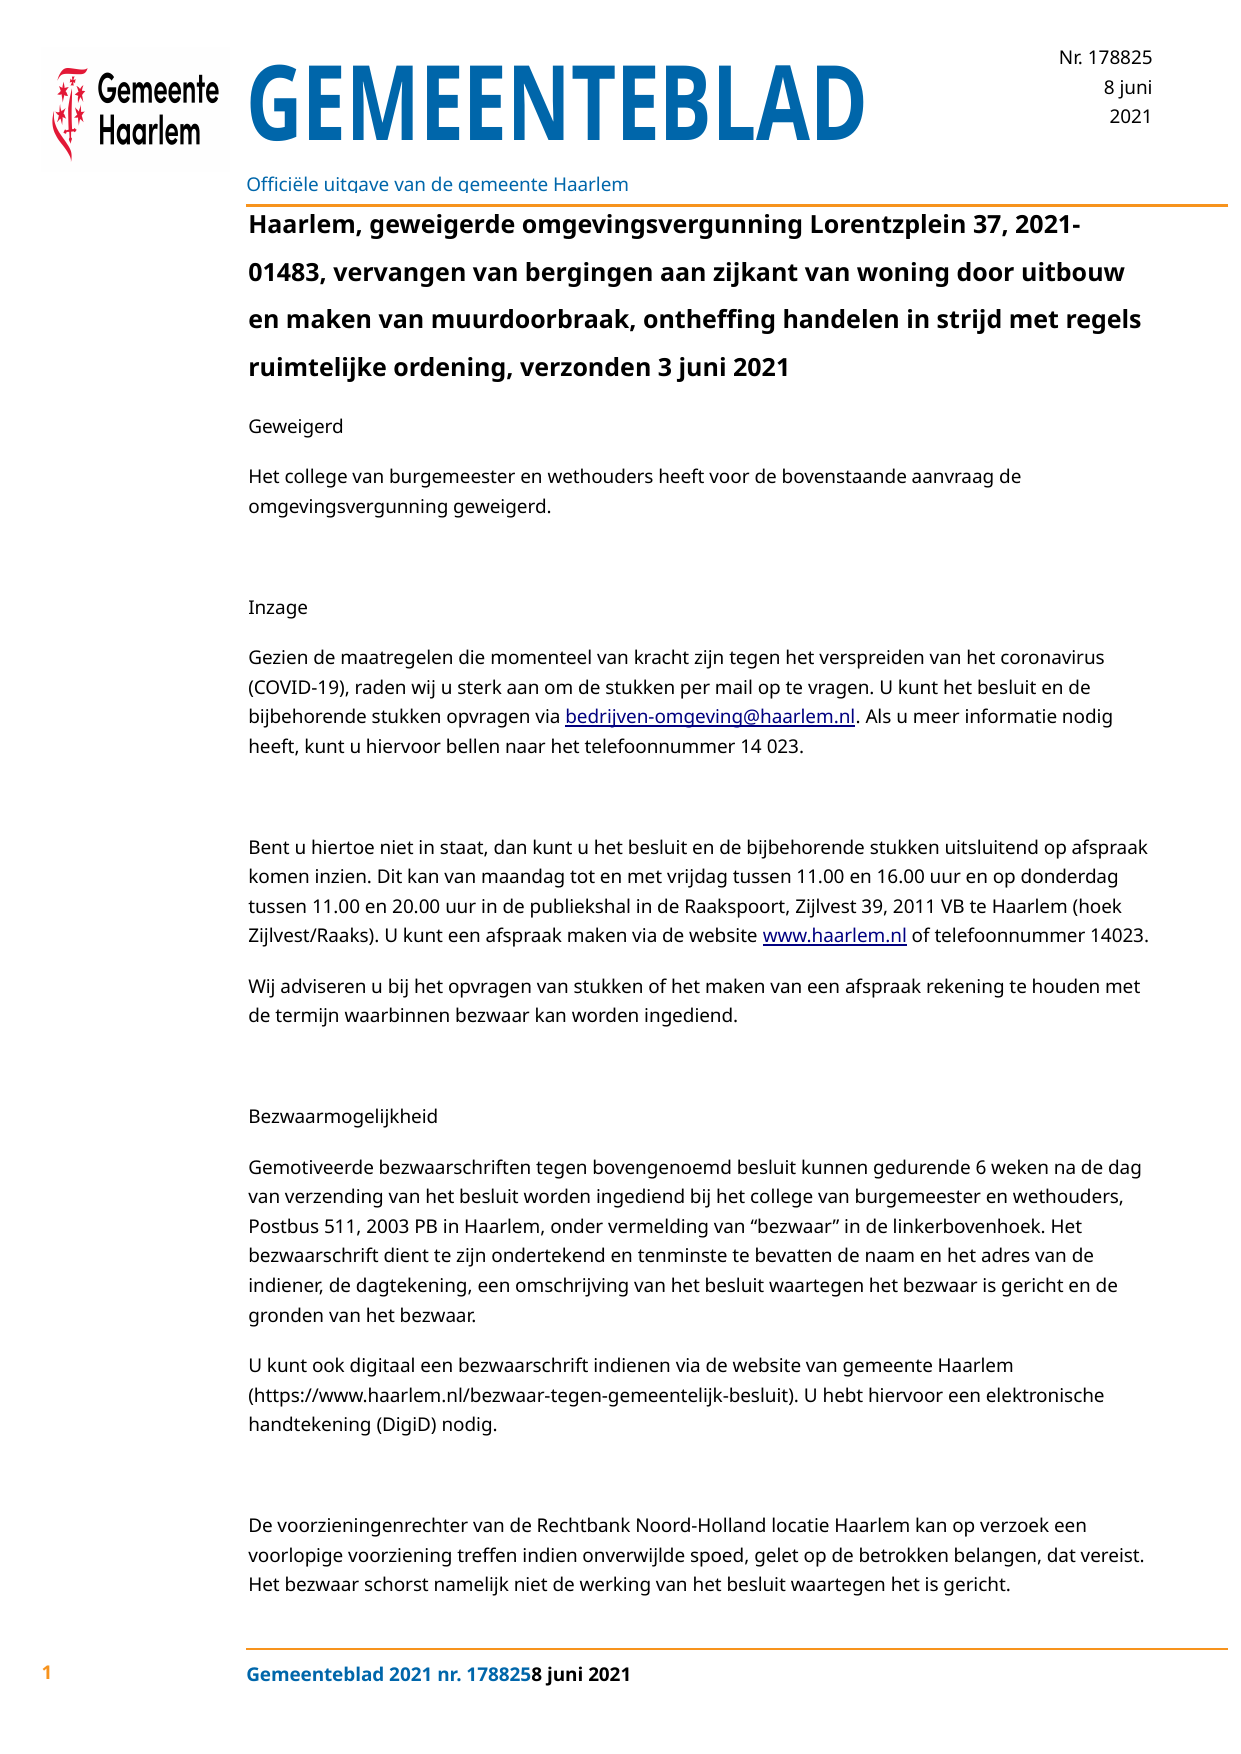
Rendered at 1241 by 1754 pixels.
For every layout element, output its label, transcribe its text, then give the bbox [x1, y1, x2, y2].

text Geweigerd [248, 413, 1152, 439]
text Wij adviseren u bij het opvragen van stukken of het maken van een afspraak rekening te houden met de termijn waarbinnen bezwaar kan worden ingediend. [248, 973, 1152, 1028]
text Haarlem, geweigerde omgevingsvergunning Lorentzplein 37, 2021-01483, vervangen van bergingen aan zijkant van woning door uitbouw en maken van muurdoorbraak, ontheffing handelen in strijd met regels ruimtelijke ordening, verzonden 3 juni 2021 [248, 207, 1152, 384]
text De voorzieningenrechter van de Rechtbank Noord-Holland locatie Haarlem kan op verzoek een voorlopige voorziening treffen indien onverwijlde spoed, gelet op de betrokken belangen, dat vereist. Het bezwaar schorst namelijk niet de werking van het besluit waartegen het is gericht. [248, 1512, 1152, 1597]
text U kunt ook digitaal een bezwaarschrift indienen via de website van gemeente Haarlem (https://www.haarlem.nl/bezwaar-tegen-gemeentelijk-besluit). U hebt hiervoor een elektronische handtekening (DigiD) nodig. [248, 1352, 1152, 1437]
text Het college van burgemeester en wethouders heeft voor de bovenstaande aanvraag de omgevingsvergunning geweigerd. [248, 463, 1152, 519]
picture [41, 47, 231, 172]
text Gezien de maatregelen die momenteel van kracht zijn tegen het verspreiden van het coronavirus (COVID-19), raden wij u sterk aan om de stukken per mail op te vragen. U kunt het besluit en de bijbehorende stukken opvragen via bedrijven-omgeving@haarlem.nl. Als u meer informatie nodig heeft, kunt u hiervoor bellen naar het telefoonnummer 14 023. [248, 644, 1152, 759]
text Bezwaarmogelijkheid [248, 1103, 1152, 1129]
text Gemotiveerde bezwaarschriften tegen bovengenoemd besluit kunnen gedurende 6 weken na de dag van verzending van het besluit worden ingediend bij het college van burgemeester en wethouders, Postbus 511, 2003 PB in Haarlem, onder vermelding van “bezwaar” in de linkerbovenhoek. Het bezwaarschrift dient te zijn ondertekend en tenminste te bevatten de naam en het adres van de indiener, de dagtekening, een omschrijving van het besluit waartegen het bezwaar is gericht en de gronden van het bezwaar. [248, 1154, 1152, 1328]
text Inzage [248, 594, 1152, 620]
text Bent u hiertoe niet in staat, dan kunt u het besluit en de bijbehorende stukken uitsluitend op afspraak komen inzien. Dit kan van maandag tot en met vrijdag tussen 11.00 en 16.00 uur en op donderdag tussen 11.00 en 20.00 uur in de publiekshal in de Raakspoort, Zijlvest 39, 2011 VB te Haarlem (hoek Zijlvest/Raaks). U kunt een afspraak maken via de website www.haarlem.nl of telefoonnummer 14023. [248, 834, 1152, 948]
